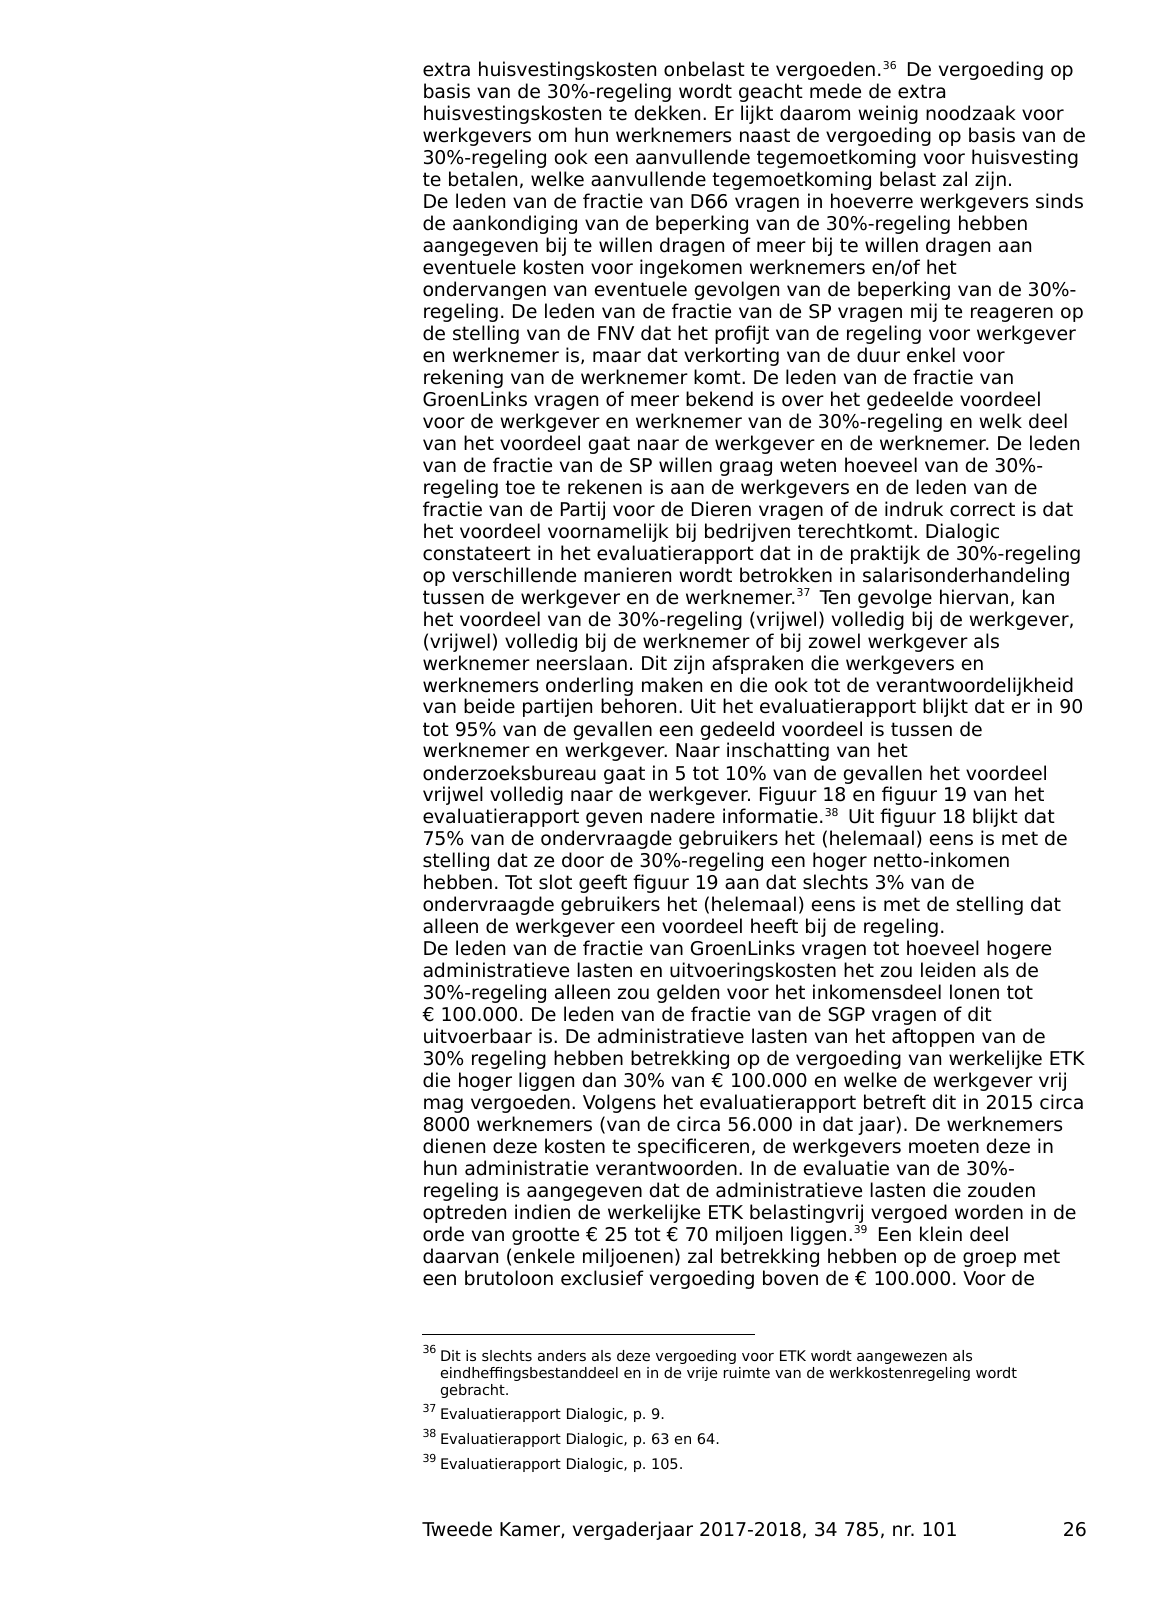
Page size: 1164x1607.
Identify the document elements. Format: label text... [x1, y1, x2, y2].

text Evaluatierapport Dialogic, p. 9. [422, 1402, 1087, 1424]
text Dit is slechts anders als deze vergoeding voor ETK wordt aangewezen als eindheffingsbestanddeel en in de vrije ruimte van de werkkostenregeling wordt gebracht. [422, 1343, 1087, 1399]
text De leden van de fractie van GroenLinks vragen tot hoeveel hogere administratieve lasten en uitvoeringskosten het zou leiden als de 30%-regeling alleen zou gelden voor het inkomensdeel lonen tot € 100.000. De leden van de fractie van de SGP vragen of dit uitvoerbaar is. De administratieve lasten van het aftoppen van de 30% regeling hebben betrekking op de vergoeding van werkelijke ETK die hoger liggen dan 30% van € 100.000 en welke de werkgever vrij mag vergoeden. Volgens het evaluatierapport betreft dit in 2015 circa 8000 werknemers (van de circa 56.000 in dat jaar). De werknemers dienen deze kosten te specificeren, de werkgevers moeten deze in hun administratie verantwoorden. In de evaluatie van de 30%-regeling is aangegeven dat de administratieve lasten die zouden optreden indien de werkelijke ETK belastingvrij vergoed worden in de orde van grootte € 25 tot € 70 miljoen liggen. Een klein deel daarvan (enkele miljoenen) zal betrekking hebben op de groep met een brutoloon exclusief vergoeding boven de € 100.000. Voor de [422, 938, 1087, 1290]
text Evaluatierapport Dialogic, p. 63 en 64. [422, 1427, 1087, 1449]
text De leden van de fractie van D66 vragen in hoeverre werkgevers sinds de aankondiging van de beperking van de 30%-regeling hebben aangegeven bij te willen dragen of meer bij te willen dragen aan eventuele kosten voor ingekomen werknemers en/of het ondervangen van eventuele gevolgen van de beperking van de 30%-regeling. De leden van de fractie van de SP vragen mij te reageren op de stelling van de FNV dat het profijt van de regeling voor werkgever en werknemer is, maar dat verkorting van de duur enkel voor rekening van de werknemer komt. De leden van de fractie van GroenLinks vragen of meer bekend is over het gedeelde voordeel voor de werkgever en werknemer van de 30%-regeling en welk deel van het voordeel gaat naar de werkgever en de werknemer. De leden van de fractie van de SP willen graag weten hoeveel van de 30%-regeling toe te rekenen is aan de werkgevers en de leden van de fractie van de Partij voor de Dieren vragen of de indruk correct is dat het voordeel voornamelijk bij bedrijven terechtkomt. Dialogic constateert in het evaluatierapport dat in de praktijk de 30%-regeling op verschillende manieren wordt betrokken in salarisonderhandeling tussen de werkgever en de werknemer. Ten gevolge hiervan, kan het voordeel van de 30%-regeling (vrijwel) volledig bij de werkgever, (vrijwel) volledig bij de werknemer of bij zowel werkgever als werknemer neerslaan. Dit zijn afspraken die werkgevers en werknemers onderling maken en die ook tot de verantwoordelijkheid van beide partijen behoren. Uit het evaluatierapport blijkt dat er in 90 tot 95% van de gevallen een gedeeld voordeel is tussen de werknemer en werkgever. Naar inschatting van het onderzoeksbureau gaat in 5 tot 10% van de gevallen het voordeel vrijwel volledig naar de werkgever. Figuur 18 en figuur 19 van het evaluatierapport geven nadere informatie. Uit figuur 18 blijkt dat 75% van de ondervraagde gebruikers het (helemaal) eens is met de stelling dat ze door de 30%-regeling een hoger netto-inkomen hebben. Tot slot geeft figuur 19 aan dat slechts 3% van de ondervraagde gebruikers het (helemaal) eens is met de stelling dat alleen de werkgever een voordeel heeft bij de regeling. [422, 191, 1087, 938]
text Evaluatierapport Dialogic, p. 105. [422, 1452, 1087, 1474]
text extra huisvestingskosten onbelast te vergoeden. De vergoeding op basis van de 30%-regeling wordt geacht mede de extra huisvestingskosten te dekken. Er lijkt daarom weinig noodzaak voor werkgevers om hun werknemers naast de vergoeding op basis van de 30%-regeling ook een aanvullende tegemoetkoming voor huisvesting te betalen, welke aanvullende tegemoetkoming belast zal zijn. [422, 59, 1087, 191]
